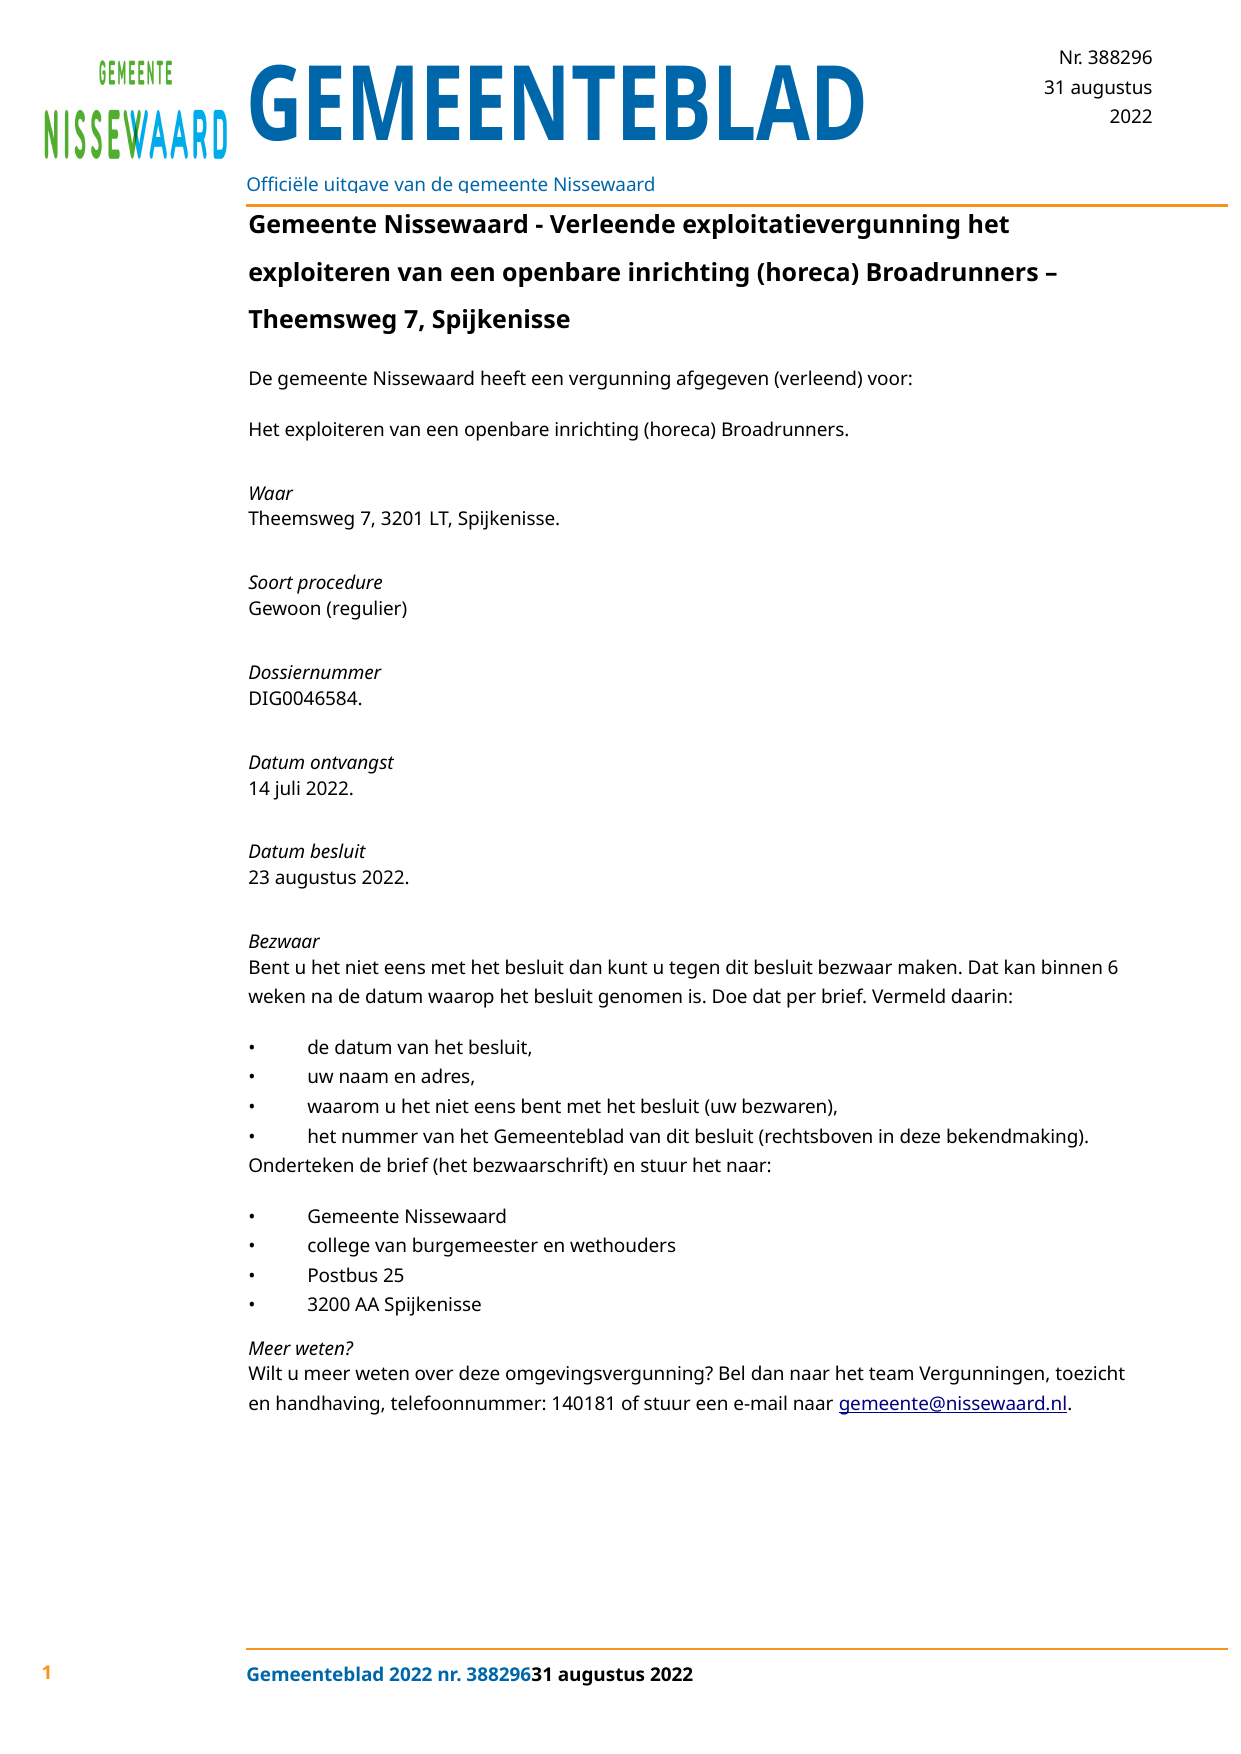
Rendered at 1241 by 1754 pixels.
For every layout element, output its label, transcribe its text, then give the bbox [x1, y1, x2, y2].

text De gemeente Nissewaard heeft een vergunning afgegeven (verleend) voor: [248, 366, 1152, 391]
text Wilt u meer weten over deze omgevingsvergunning? Bel dan naar het team Vergunningen, toezicht en handhaving, telefoonnummer: 140181 of stuur een e-mail naar gemeente@nissewaard.nl. [248, 1360, 1152, 1416]
text Bezwaar [248, 928, 1152, 954]
text Theemsweg 7, 3201 LT, Spijkenisse. [248, 506, 1152, 531]
text Gemeente Nissewaard - Verleende exploitatievergunning het exploiteren van een openbare inrichting (horeca) Broadrunners – Theemsweg 7, Spijkenisse [248, 207, 1152, 336]
text Datum ontvangst [248, 749, 1152, 775]
text Het exploiteren van een openbare inrichting (horeca) Broadrunners. [248, 416, 1152, 442]
list 3200 AA Spijkenisse [248, 1292, 1152, 1317]
list waarom u het niet eens bent met het besluit (uw bezwaren), [248, 1093, 1152, 1119]
picture [41, 47, 231, 172]
list uw naam en adres, [248, 1064, 1152, 1089]
list de datum van het besluit, [248, 1034, 1152, 1060]
list Postbus 25 [248, 1262, 1152, 1288]
list Gemeente Nissewaard [248, 1203, 1152, 1228]
text 14 juli 2022. [248, 775, 1152, 800]
list het nummer van het Gemeenteblad van dit besluit (rechtsboven in deze bekendmaking). [248, 1123, 1152, 1148]
text Bent u het niet eens met het besluit dan kunt u tegen dit besluit bezwaar maken. Dat kan binnen 6 weken na de datum waarop het besluit genomen is. Doe dat per brief. Vermeld daarin: [248, 954, 1152, 1009]
text Waar [248, 480, 1152, 506]
text Meer weten? [248, 1335, 1152, 1360]
text Datum besluit [248, 839, 1152, 864]
text 23 augustus 2022. [248, 864, 1152, 890]
list college van burgemeester en wethouders [248, 1232, 1152, 1258]
text Gewoon (regulier) [248, 595, 1152, 621]
text Soort procedure [248, 569, 1152, 595]
text Onderteken de brief (het bezwaarschrift) en stuur het naar: [248, 1152, 1152, 1178]
text Dossiernummer [248, 659, 1152, 685]
text DIG0046584. [248, 685, 1152, 711]
